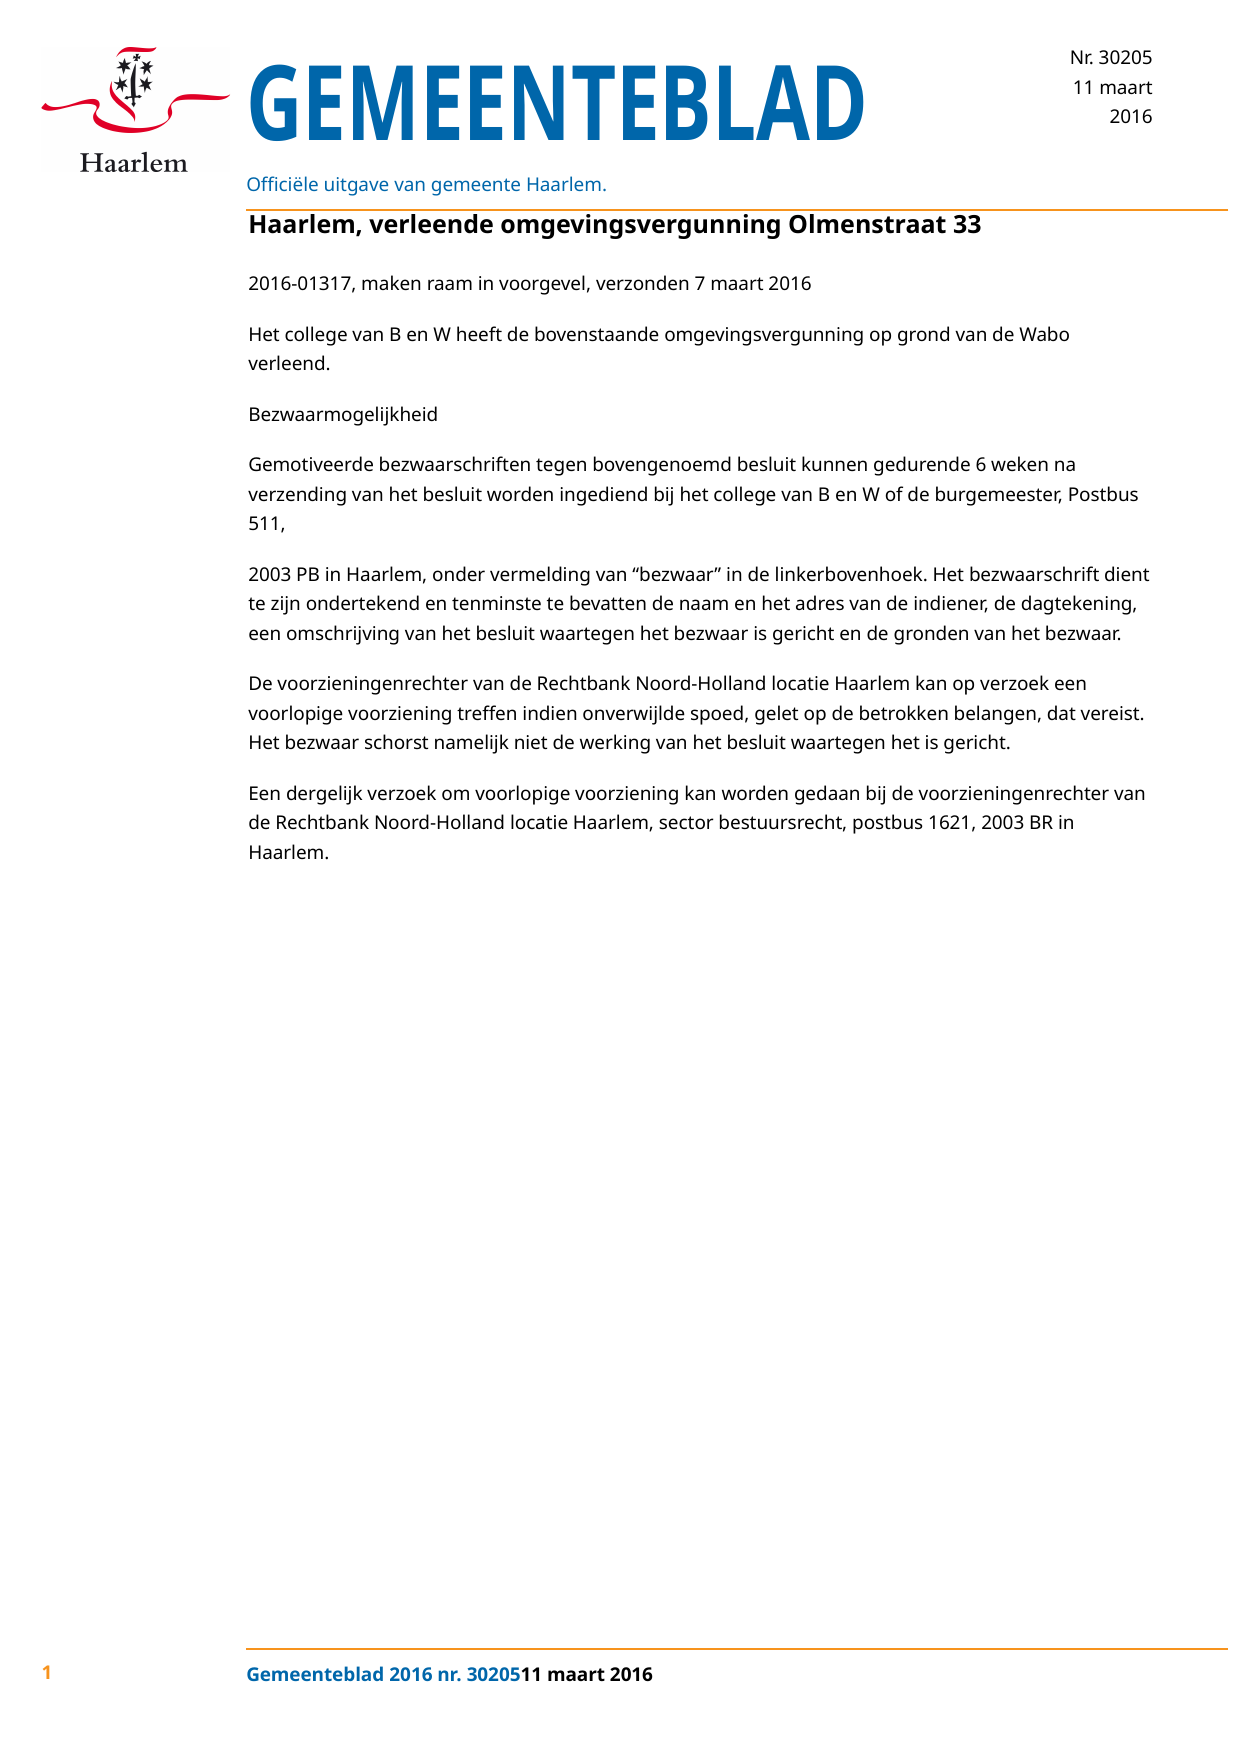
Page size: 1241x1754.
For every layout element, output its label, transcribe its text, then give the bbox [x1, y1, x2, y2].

text 2016-01317, maken raam in voorgevel, verzonden 7 maart 2016 [248, 270, 1152, 296]
text Bezwaarmogelijkheid [248, 401, 1152, 426]
text 2003 PB in Haarlem, onder vermelding van “bezwaar” in de linkerbovenhoek. Het bezwaarschrift dient te zijn ondertekend en tenminste te bevatten de naam en het adres van de indiener, de dagtekening, een omschrijving van het besluit waartegen het bezwaar is gericht en de gronden van het bezwaar. [248, 561, 1152, 646]
text Gemotiveerde bezwaarschriften tegen bovengenoemd besluit kunnen gedurende 6 weken na verzending van het besluit worden ingediend bij het college van B en W of de burgemeester, Postbus 511, [248, 451, 1152, 536]
text De voorzieningenrechter van de Rechtbank Noord-Holland locatie Haarlem kan op verzoek een voorlopige voorziening treffen indien onverwijlde spoed, gelet op de betrokken belangen, dat vereist. Het bezwaar schorst namelijk niet de werking van het besluit waartegen het is gericht. [248, 670, 1152, 755]
picture [41, 47, 231, 172]
text Het college van B en W heeft de bovenstaande omgevingsvergunning op grond van de Wabo verleend. [248, 321, 1152, 376]
text Een dergelijk verzoek om voorlopige voorziening kan worden gedaan bij de voorzieningenrechter van de Rechtbank Noord-Holland locatie Haarlem, sector bestuursrecht, postbus 1621, 2003 BR in Haarlem. [248, 780, 1152, 865]
text Haarlem, verleende omgevingsvergunning Olmenstraat 33 [248, 211, 1152, 241]
